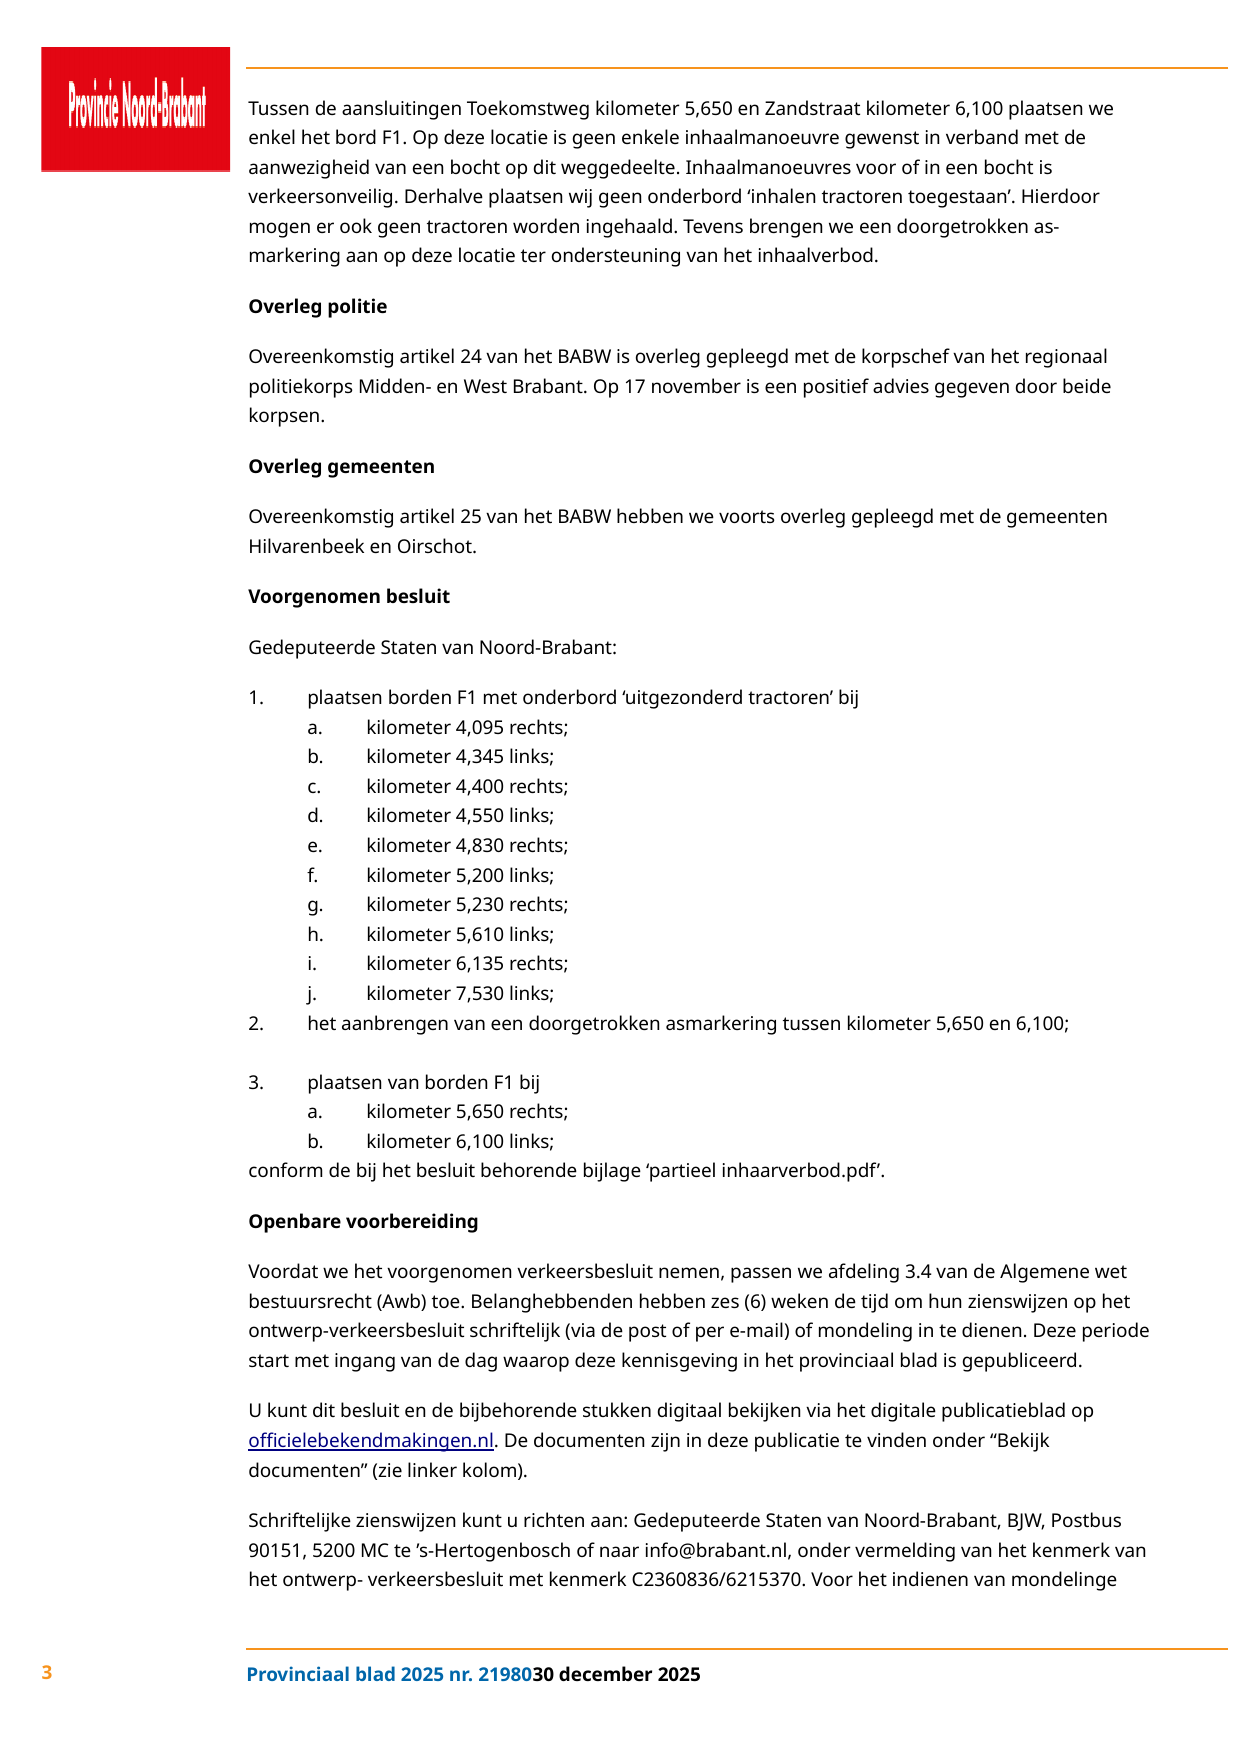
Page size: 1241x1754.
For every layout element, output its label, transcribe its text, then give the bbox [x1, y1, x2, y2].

list het aanbrengen van een doorgetrokken asmarkering tussen kilometer 5,650 en 6,100; [248, 1010, 1152, 1036]
text conform de bij het besluit behorende bijlage ‘partieel inhaarverbod.pdf’. [248, 1158, 1152, 1183]
text U kunt dit besluit en de bijbehorende stukken digitaal bekijken via het digitale publicatieblad op officielebekendmakingen.nl. De documenten zijn in deze publicatie te vinden onder “Bekijk documenten” (zie linker kolom). [248, 1398, 1152, 1483]
list plaatsen borden F1 met onderbord ‘uitgezonderd tractoren’ bij [248, 684, 1152, 710]
list kilometer 4,830 rechts; [307, 832, 1152, 858]
text Voorgenomen besluit [248, 583, 1152, 609]
text Gedeputeerde Staten van Noord-Brabant: [248, 634, 1152, 660]
list kilometer 4,095 rechts; [307, 714, 1152, 740]
list plaatsen van borden F1 bij [248, 1069, 1152, 1095]
text Overleg politie [248, 293, 1152, 319]
text Overleg gemeenten [248, 453, 1152, 479]
picture [41, 47, 231, 172]
text Openbare voorbereiding [248, 1208, 1152, 1234]
text Voordat we het voorgenomen verkeersbesluit nemen, passen we afdeling 3.4 van de Algemene wet bestuursrecht (Awb) toe. Belanghebbenden hebben zes (6) weken de tijd om hun zienswijzen op het ontwerp-verkeersbesluit schriftelijk (via de post of per e-mail) of mondeling in te dienen. Deze periode start met ingang van de dag waarop deze kennisgeving in het provinciaal blad is gepubliceerd. [248, 1258, 1152, 1373]
list kilometer 4,345 links; [307, 743, 1152, 769]
list kilometer 4,550 links; [307, 803, 1152, 828]
list kilometer 5,230 rechts; [307, 891, 1152, 917]
list kilometer 6,135 rechts; [307, 951, 1152, 976]
list kilometer 7,530 links; [307, 980, 1152, 1006]
list kilometer 4,400 rechts; [307, 773, 1152, 799]
text Tussen de aansluitingen Toekomstweg kilometer 5,650 en Zandstraat kilometer 6,100 plaatsen we enkel het bord F1. Op deze locatie is geen enkele inhaalmanoeuvre gewenst in verband met de aanwezigheid van een bocht op dit weggedeelte. Inhaalmanoeuvres voor of in een bocht is verkeersonveilig. Derhalve plaatsen wij geen onderbord ‘inhalen tractoren toegestaan’. Hierdoor mogen er ook geen tractoren worden ingehaald. Tevens brengen we een doorgetrokken as-markering aan op deze locatie ter ondersteuning van het inhaalverbod. [248, 95, 1152, 268]
list kilometer 5,650 rechts; [307, 1098, 1152, 1124]
list kilometer 6,100 links; [307, 1128, 1152, 1154]
list kilometer 5,200 links; [307, 862, 1152, 888]
list kilometer 5,610 links; [307, 921, 1152, 947]
text Overeenkomstig artikel 25 van het BABW hebben we voorts overleg gepleegd met de gemeenten Hilvarenbeek en Oirschot. [248, 503, 1152, 559]
text Overeenkomstig artikel 24 van het BABW is overleg gepleegd met de korpschef van het regionaal politiekorps Midden- en West Brabant. Op 17 november is een positief advies gegeven door beide korpsen. [248, 343, 1152, 428]
text Schriftelijke zienswijzen kunt u richten aan: Gedeputeerde Staten van Noord-Brabant, BJW, Postbus 90151, 5200 MC te ’s-Hertogenbosch of naar info@brabant.nl, onder vermelding van het kenmerk van het ontwerp- verkeersbesluit met kenmerk C2360836/6215370. Voor het indienen van mondelinge [248, 1507, 1152, 1592]
